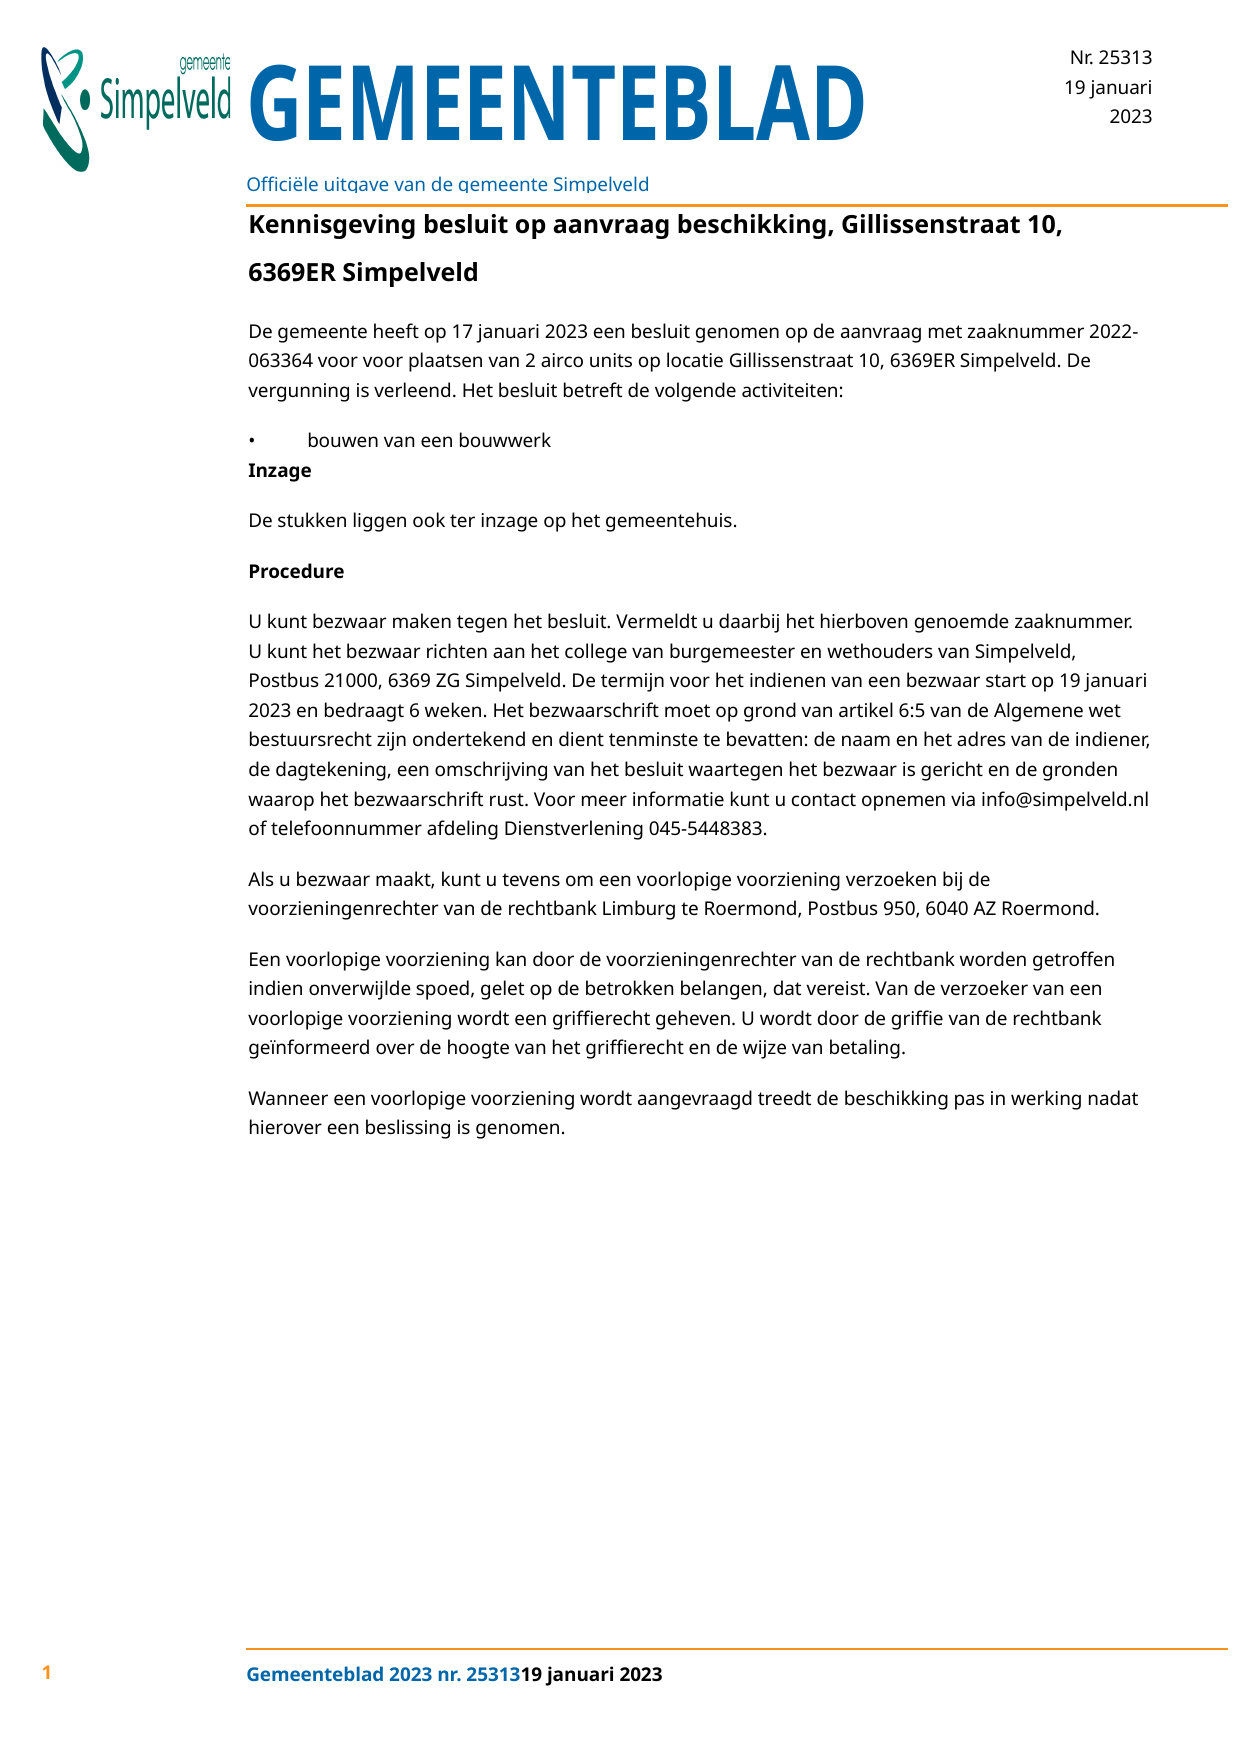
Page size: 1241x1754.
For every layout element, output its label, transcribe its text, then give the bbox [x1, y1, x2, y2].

picture [41, 47, 231, 172]
text Als u bezwaar maakt, kunt u tevens om een voorlopige voorziening verzoeken bij de voorzieningenrechter van de rechtbank Limburg te Roermond, Postbus 950, 6040 AZ Roermond. [248, 866, 1152, 921]
text Kennisgeving besluit op aanvraag beschikking, Gillissenstraat 10, 6369ER Simpelveld [248, 207, 1152, 288]
list bouwen van een bouwwerk [248, 427, 1152, 453]
text De stukken liggen ook ter inzage op het gemeentehuis. [248, 507, 1152, 533]
text Wanneer een voorlopige voorziening wordt aangevraagd treedt de beschikking pas in werking nadat hierover een beslissing is genomen. [248, 1085, 1152, 1140]
text Inzage [248, 457, 1152, 483]
text De gemeente heeft op 17 januari 2023 een besluit genomen op de aanvraag met zaaknummer 2022-063364 voor voor plaatsen van 2 airco units op locatie Gillissenstraat 10, 6369ER Simpelveld. De vergunning is verleend. Het besluit betreft de volgende activiteiten: [248, 318, 1152, 403]
text Procedure [248, 558, 1152, 584]
text U kunt bezwaar maken tegen het besluit. Vermeldt u daarbij het hierboven genoemde zaaknummer. U kunt het bezwaar richten aan het college van burgemeester en wethouders van Simpelveld, Postbus 21000, 6369 ZG Simpelveld. De termijn voor het indienen van een bezwaar start op 19 januari 2023 en bedraagt 6 weken. Het bezwaarschrift moet op grond van artikel 6:5 van de Algemene wet bestuursrecht zijn ondertekend en dient tenminste te bevatten: de naam en het adres van de indiener, de dagtekening, een omschrijving van het besluit waartegen het bezwaar is gericht en de gronden waarop het bezwaarschrift rust. Voor meer informatie kunt u contact opnemen via info@simpelveld.nl of telefoonnummer afdeling Dienstverlening 045-5448383. [248, 608, 1152, 841]
text Een voorlopige voorziening kan door de voorzieningenrechter van de rechtbank worden getroffen indien onverwijlde spoed, gelet op de betrokken belangen, dat vereist. Van de verzoeker van een voorlopige voorziening wordt een griffierecht geheven. U wordt door de griffie van de rechtbank geïnformeerd over de hoogte van het griffierecht en de wijze van betaling. [248, 946, 1152, 1060]
